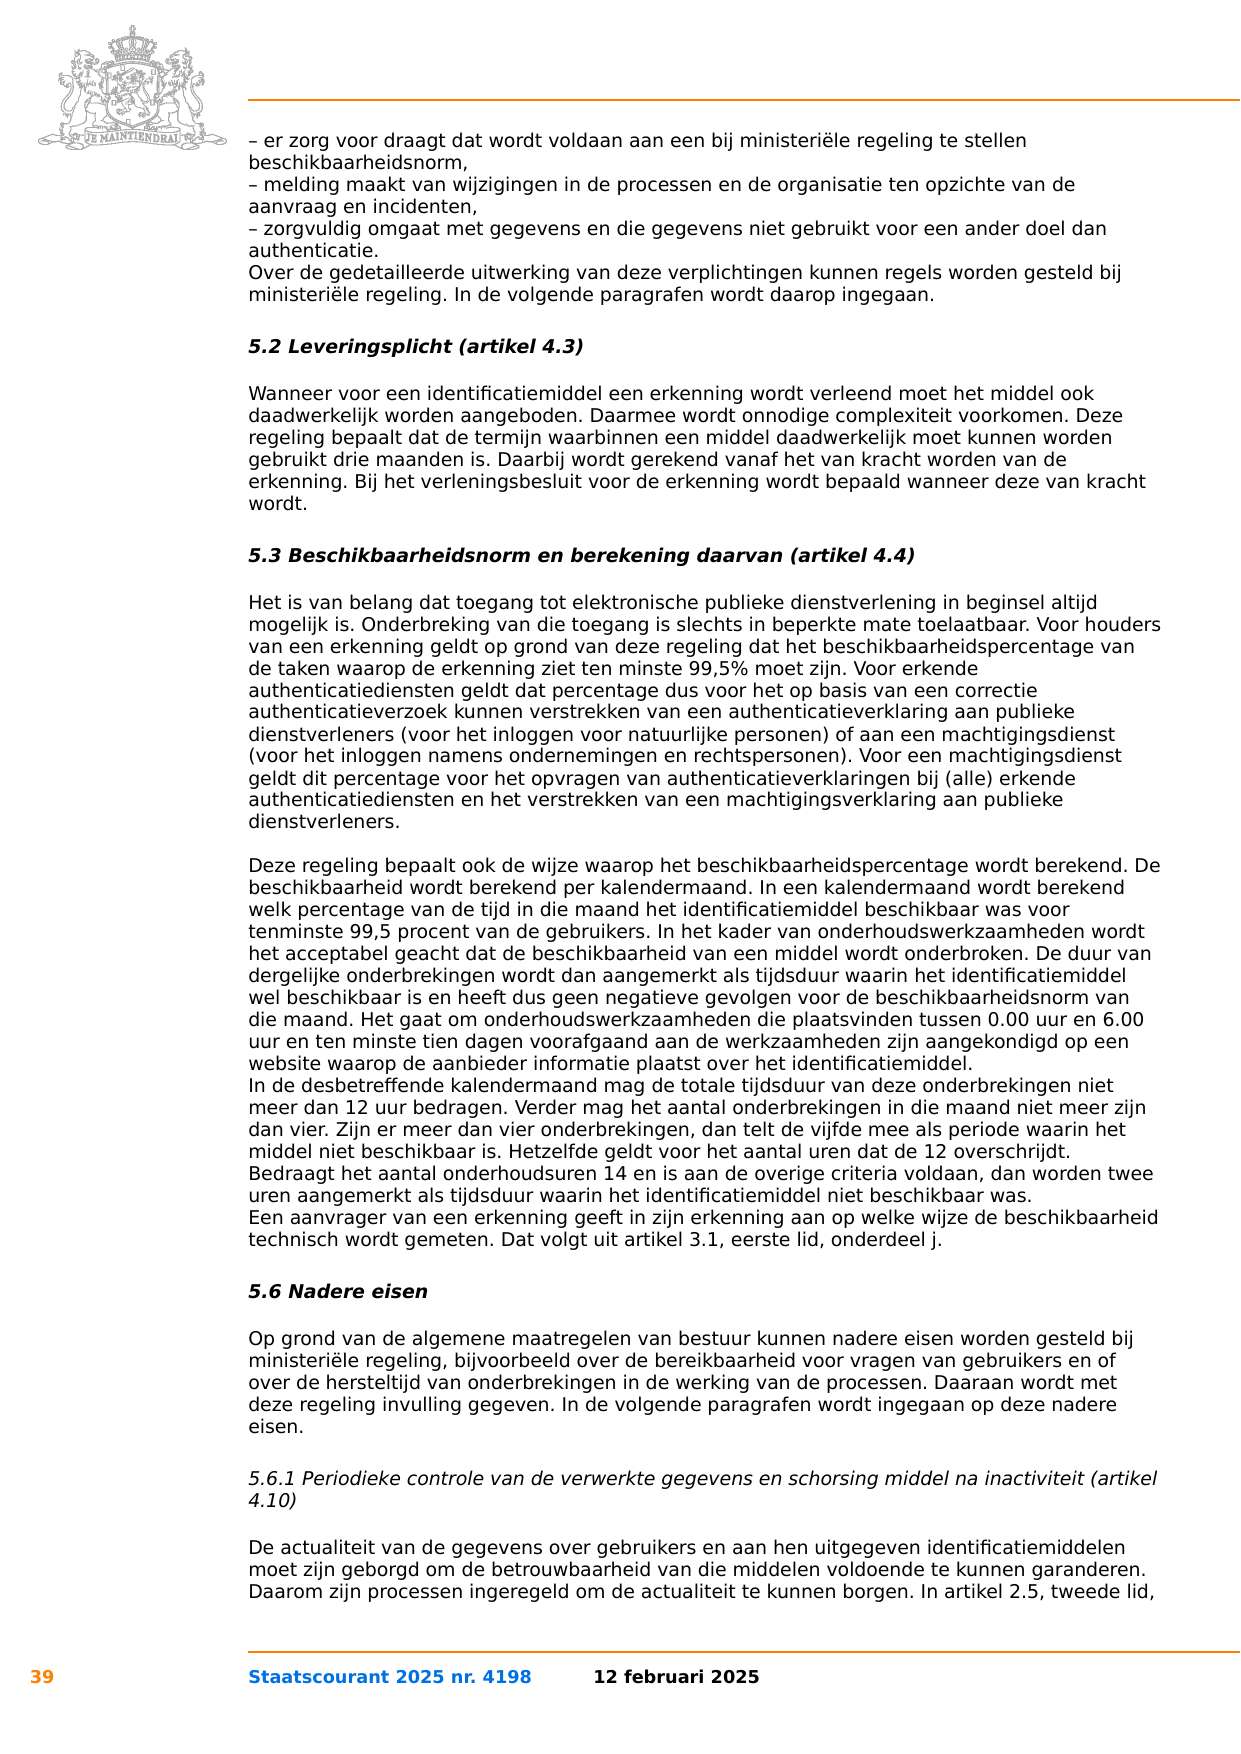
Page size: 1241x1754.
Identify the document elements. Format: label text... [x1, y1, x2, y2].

text Een aanvrager van een erkenning geeft in zijn erkenning aan op welke wijze de beschikbaarheid technisch wordt gemeten. Dat volgt uit artikel 3.1, eerste lid, onderdeel j. [248, 1207, 1163, 1251]
text Op grond van de algemene maatregelen van bestuur kunnen nadere eisen worden gesteld bij ministeriële regeling, bijvoorbeeld over de bereikbaarheid voor vragen van gebruikers en of over de hersteltijd van onderbrekingen in de werking van de processen. Daaraan wordt met deze regeling invulling gegeven. In de volgende paragrafen wordt ingegaan op deze nadere eisen. [248, 1328, 1163, 1438]
subtitle 5.2 Leveringsplicht (artikel 4.3) [248, 336, 1163, 358]
text – er zorg voor draagt dat wordt voldaan aan een bij ministeriële regeling te stellen beschikbaarheidsnorm, [248, 130, 1163, 174]
text – zorgvuldig omgaat met gegevens en die gegevens niet gebruikt voor een ander doel dan authenticatie. [248, 218, 1163, 262]
text Deze regeling bepaalt ook de wijze waarop het beschikbaarheidspercentage wordt berekend. De beschikbaarheid wordt berekend per kalendermaand. In een kalendermaand wordt berekend welk percentage van de tijd in die maand het identificatiemiddel beschikbaar was voor tenminste 99,5 procent van de gebruikers. In het kader van onderhoudswerkzaamheden wordt het acceptabel geacht dat de beschikbaarheid van een middel wordt onderbroken. De duur van dergelijke onderbrekingen wordt dan aangemerkt als tijdsduur waarin het identificatiemiddel wel beschikbaar is en heeft dus geen negatieve gevolgen voor de beschikbaarheidsnorm van die maand. Het gaat om onderhoudswerkzaamheden die plaatsvinden tussen 0.00 uur en 6.00 uur en ten minste tien dagen voorafgaand aan de werkzaamheden zijn aangekondigd op een website waarop de aanbieder informatie plaatst over het identificatiemiddel. [248, 855, 1163, 1075]
text In de desbetreffende kalendermaand mag de totale tijdsduur van deze onderbrekingen niet meer dan 12 uur bedragen. Verder mag het aantal onderbrekingen in die maand niet meer zijn dan vier. Zijn er meer dan vier onderbrekingen, dan telt de vijfde mee als periode waarin het middel niet beschikbaar is. Hetzelfde geldt voor het aantal uren dat de 12 overschrijdt. Bedraagt het aantal onderhoudsuren 14 en is aan de overige criteria voldaan, dan worden twee uren aangemerkt als tijdsduur waarin het identificatiemiddel niet beschikbaar was. [248, 1075, 1163, 1207]
text De actualiteit van de gegevens over gebruikers en aan hen uitgegeven identificatiemiddelen moet zijn geborgd om de betrouwbaarheid van die middelen voldoende te kunnen garanderen. Daarom zijn processen ingeregeld om de actualiteit te kunnen borgen. In artikel 2.5, tweede lid, [248, 1537, 1163, 1603]
text Het is van belang dat toegang tot elektronische publieke dienstverlening in beginsel altijd mogelijk is. Onderbreking van die toegang is slechts in beperkte mate toelaatbaar. Voor houders van een erkenning geldt op grond van deze regeling dat het beschikbaarheidspercentage van de taken waarop de erkenning ziet ten minste 99,5% moet zijn. Voor erkende authenticatiediensten geldt dat percentage dus voor het op basis van een correctie authenticatieverzoek kunnen verstrekken van een authenticatieverklaring aan publieke dienstverleners (voor het inloggen voor natuurlijke personen) of aan een machtigingsdienst (voor het inloggen namens ondernemingen en rechtspersonen). Voor een machtigingsdienst geldt dit percentage voor het opvragen van authenticatieverklaringen bij (alle) erkende authenticatiediensten en het verstrekken van een machtigingsverklaring aan publieke dienstverleners. [248, 592, 1163, 833]
text Wanneer voor een identificatiemiddel een erkenning wordt verleend moet het middel ook daadwerkelijk worden aangeboden. Daarmee wordt onnodige complexiteit voorkomen. Deze regeling bepaalt dat de termijn waarbinnen een middel daadwerkelijk moet kunnen worden gebruikt drie maanden is. Daarbij wordt gerekend vanaf het van kracht worden van de erkenning. Bij het verleningsbesluit voor de erkenning wordt bepaald wanneer deze van kracht wordt. [248, 383, 1163, 514]
text Over de gedetailleerde uitwerking van deze verplichtingen kunnen regels worden gesteld bij ministeriële regeling. In de volgende paragrafen wordt daarop ingegaan. [248, 262, 1163, 306]
subtitle 5.3 Beschikbaarheidsnorm en berekening daarvan (artikel 4.4) [248, 544, 1163, 567]
subtitle 5.6 Nadere eisen [248, 1281, 1163, 1303]
text – melding maakt van wijzigingen in de processen en de organisatie ten opzichte van de aanvraag en incidenten, [248, 174, 1163, 218]
picture [38, 25, 227, 150]
subtitle 5.6.1 Periodieke controle van de verwerkte gegevens en schorsing middel na inactiviteit (artikel 4.10) [248, 1468, 1163, 1512]
